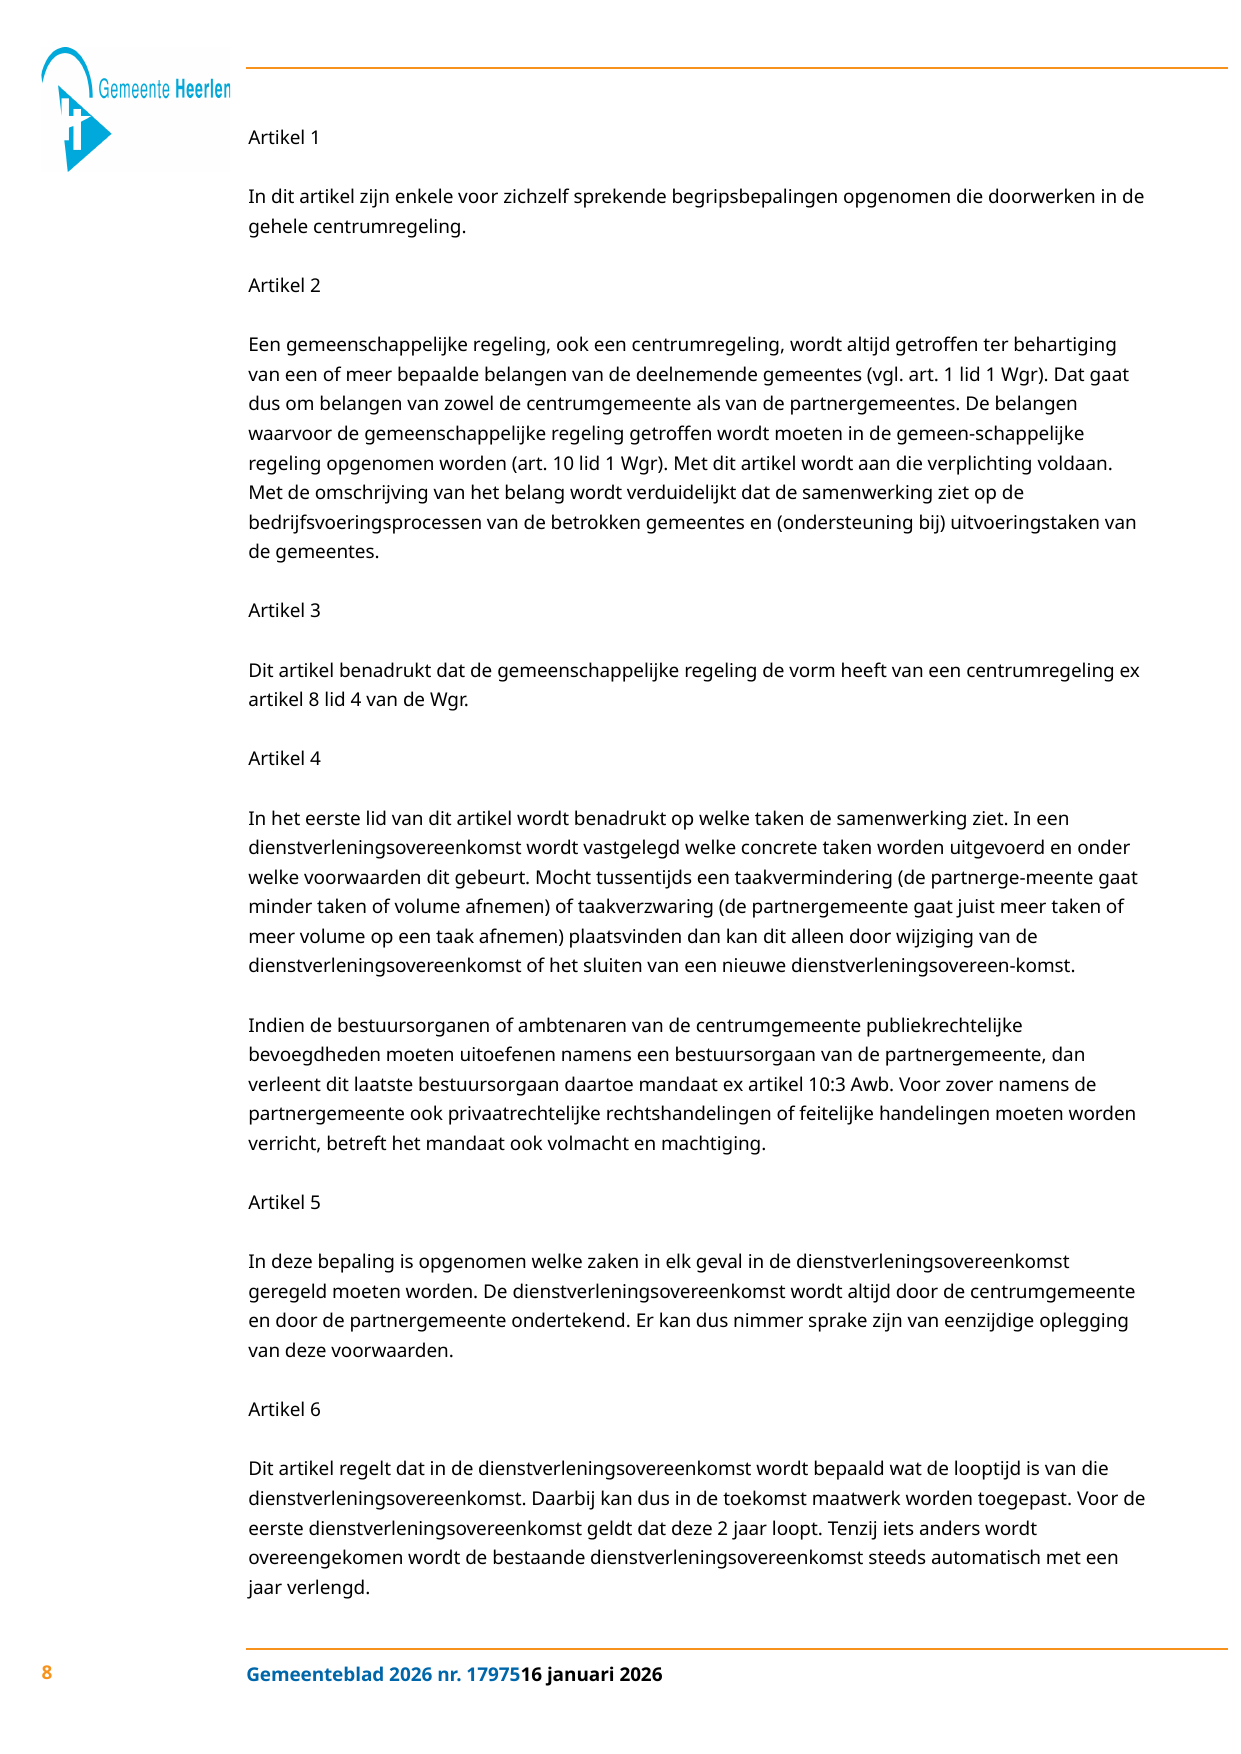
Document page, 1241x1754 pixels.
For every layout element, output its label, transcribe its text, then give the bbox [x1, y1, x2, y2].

text Artikel 6 [248, 1396, 1152, 1422]
text In deze bepaling is opgenomen welke zaken in elk geval in de dienstverleningsovereenkomst geregeld moeten worden. De dienstverleningsovereenkomst wordt altijd door de centrumgemeente en door de partnergemeente ondertekend. Er kan dus nimmer sprake zijn van eenzijdige oplegging van deze voorwaarden. [248, 1248, 1152, 1363]
text Artikel 2 [248, 272, 1152, 298]
text Indien de bestuursorganen of ambtenaren van de centrumgemeente publiekrechtelijke bevoegdheden moeten uitoefenen namens een bestuursorgaan van de partnergemeente, dan verleent dit laatste bestuursorgaan daartoe mandaat ex artikel 10:3 Awb. Voor zover namens de partnergemeente ook privaatrechtelijke rechtshandelingen of feitelijke handelingen moeten worden verricht, betreft het mandaat ook volmacht en machtiging. [248, 1012, 1152, 1156]
text In dit artikel zijn enkele voor zichzelf sprekende begripsbepalingen opgenomen die doorwerken in de gehele centrumregeling. [248, 183, 1152, 239]
text Artikel 4 [248, 746, 1152, 771]
picture [41, 47, 231, 172]
text Een gemeenschappelijke regeling, ook een centrumregeling, wordt altijd getroffen ter behartiging van een of meer bepaalde belangen van de deelnemende gemeentes (vgl. art. 1 lid 1 Wgr). Dat gaat dus om belangen van zowel de centrumgemeente als van de partnergemeentes. De belangen waarvoor de gemeenschappelijke regeling getroffen wordt moeten in de gemeen-schappelijke regeling opgenomen worden (art. 10 lid 1 Wgr). Met dit artikel wordt aan die verplichting voldaan. [248, 331, 1152, 476]
text Dit artikel regelt dat in de dienstverleningsovereenkomst wordt bepaald wat de looptijd is van die dienstverleningsovereenkomst. Daarbij kan dus in de toekomst maatwerk worden toegepast. Voor de eerste dienstverleningsovereenkomst geldt dat deze 2 jaar loopt. Tenzij iets anders wordt overeengekomen wordt de bestaande dienstverleningsovereenkomst steeds automatisch met een jaar verlengd. [248, 1456, 1152, 1600]
picture [41, 47, 59, 70]
text Artikel 3 [248, 598, 1152, 623]
text Met de omschrijving van het belang wordt verduidelijkt dat de samenwerking ziet op de bedrijfsvoeringsprocessen van de betrokken gemeentes en (ondersteuning bij) uitvoeringstaken van de gemeentes. [248, 479, 1152, 564]
text Dit artikel benadrukt dat de gemeenschappelijke regeling de vorm heeft van een centrumregeling ex artikel 8 lid 4 van de Wgr. [248, 657, 1152, 712]
text In het eerste lid van dit artikel wordt benadrukt op welke taken de samenwerking ziet. In een dienstverleningsovereenkomst wordt vastgelegd welke concrete taken worden uitgevoerd en onder welke voorwaarden dit gebeurt. Mocht tussentijds een taakvermindering (de partnerge-meente gaat minder taken of volume afnemen) of taakverzwaring (de partnergemeente gaat juist meer taken of meer volume op een taak afnemen) plaatsvinden dan kan dit alleen door wijziging van de dienstverleningsovereenkomst of het sluiten van een nieuwe dienstverleningsovereen-komst. [248, 805, 1152, 978]
text Artikel 1 [248, 124, 1152, 150]
text Artikel 5 [248, 1189, 1152, 1215]
